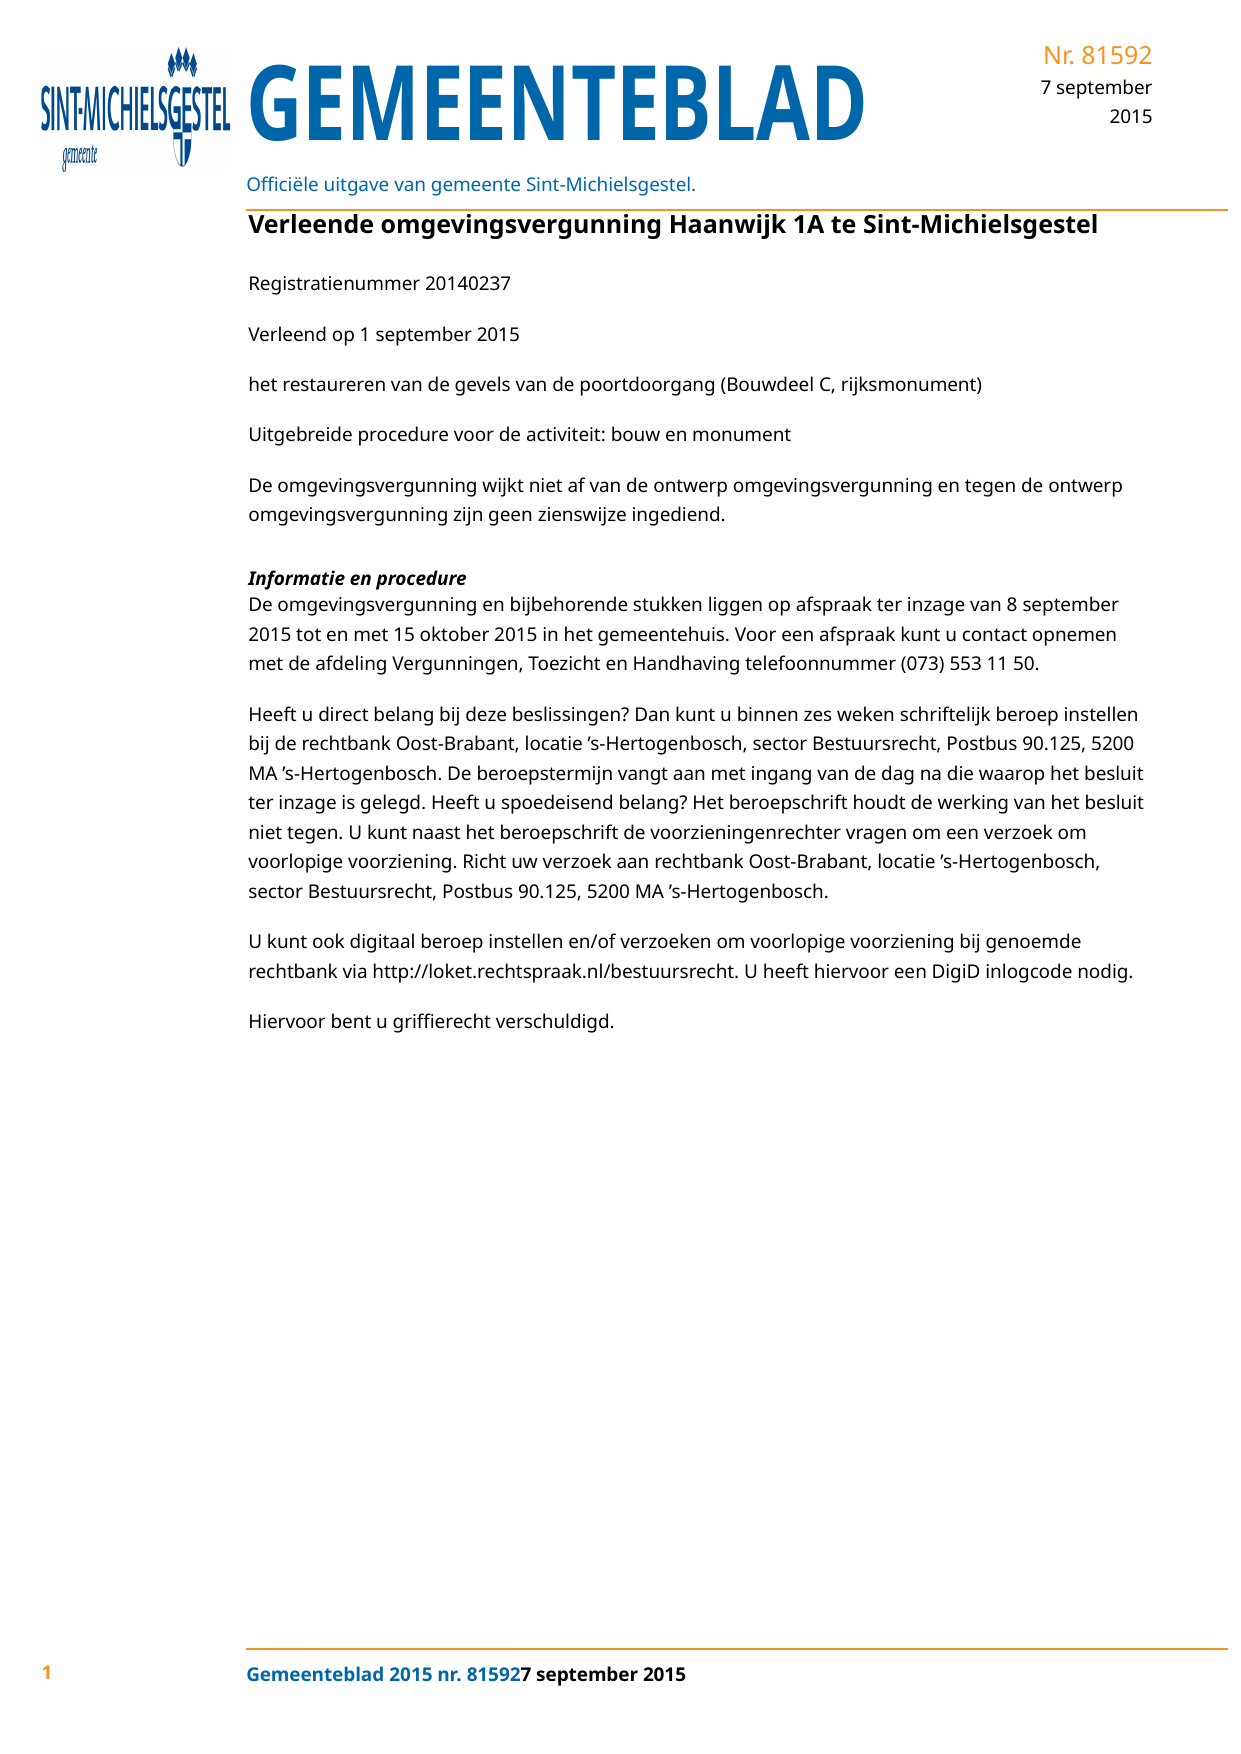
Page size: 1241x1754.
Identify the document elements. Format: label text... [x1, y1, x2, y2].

text Verleende omgevingsvergunning Haanwijk 1A te Sint-Michielsgestel [248, 211, 1152, 241]
text Informatie en procedure [248, 566, 1152, 591]
text De omgevingsvergunning en bijbehorende stukken liggen op afspraak ter inzage van 8 september 2015 tot en met 15 oktober 2015 in het gemeentehuis. Voor een afspraak kunt u contact opnemen met de afdeling Vergunningen, Toezicht en Handhaving telefoonnummer (073) 553 11 50. [248, 591, 1152, 676]
text Registratienummer 20140237 [248, 270, 1152, 296]
text Verleend op 1 september 2015 [248, 321, 1152, 346]
text het restaureren van de gevels van de poortdoorgang (Bouwdeel C, rijksmonument) [248, 371, 1152, 397]
text Hiervoor bent u griffierecht verschuldigd. [248, 1009, 1152, 1034]
picture [41, 47, 231, 172]
text De omgevingsvergunning wijkt niet af van de ontwerp omgevingsvergunning en tegen de ontwerp omgevingsvergunning zijn geen zienswijze ingediend. [248, 472, 1152, 527]
text Heeft u direct belang bij deze beslissingen? Dan kunt u binnen zes weken schriftelijk beroep instellen bij de rechtbank Oost-Brabant, locatie ’s-Hertogenbosch, sector Bestuursrecht, Postbus 90.125, 5200 MA ’s-Hertogenbosch. De beroepstermijn vangt aan met ingang van de dag na die waarop het besluit ter inzage is gelegd. Heeft u spoedeisend belang? Het beroepschrift houdt de werking van het besluit niet tegen. U kunt naast het beroepschrift de voorzieningenrechter vragen om een verzoek om voorlopige voorziening. Richt uw verzoek aan rechtbank Oost-Brabant, locatie ’s-Hertogenbosch, sector Bestuursrecht, Postbus 90.125, 5200 MA ’s-Hertogenbosch. [248, 701, 1152, 904]
text U kunt ook digitaal beroep instellen en/of verzoeken om voorlopige voorziening bij genoemde rechtbank via http://loket.rechtspraak.nl/bestuursrecht. U heeft hiervoor een DigiD inlogcode nodig. [248, 929, 1152, 984]
text Uitgebreide procedure voor de activiteit: bouw en monument [248, 422, 1152, 447]
